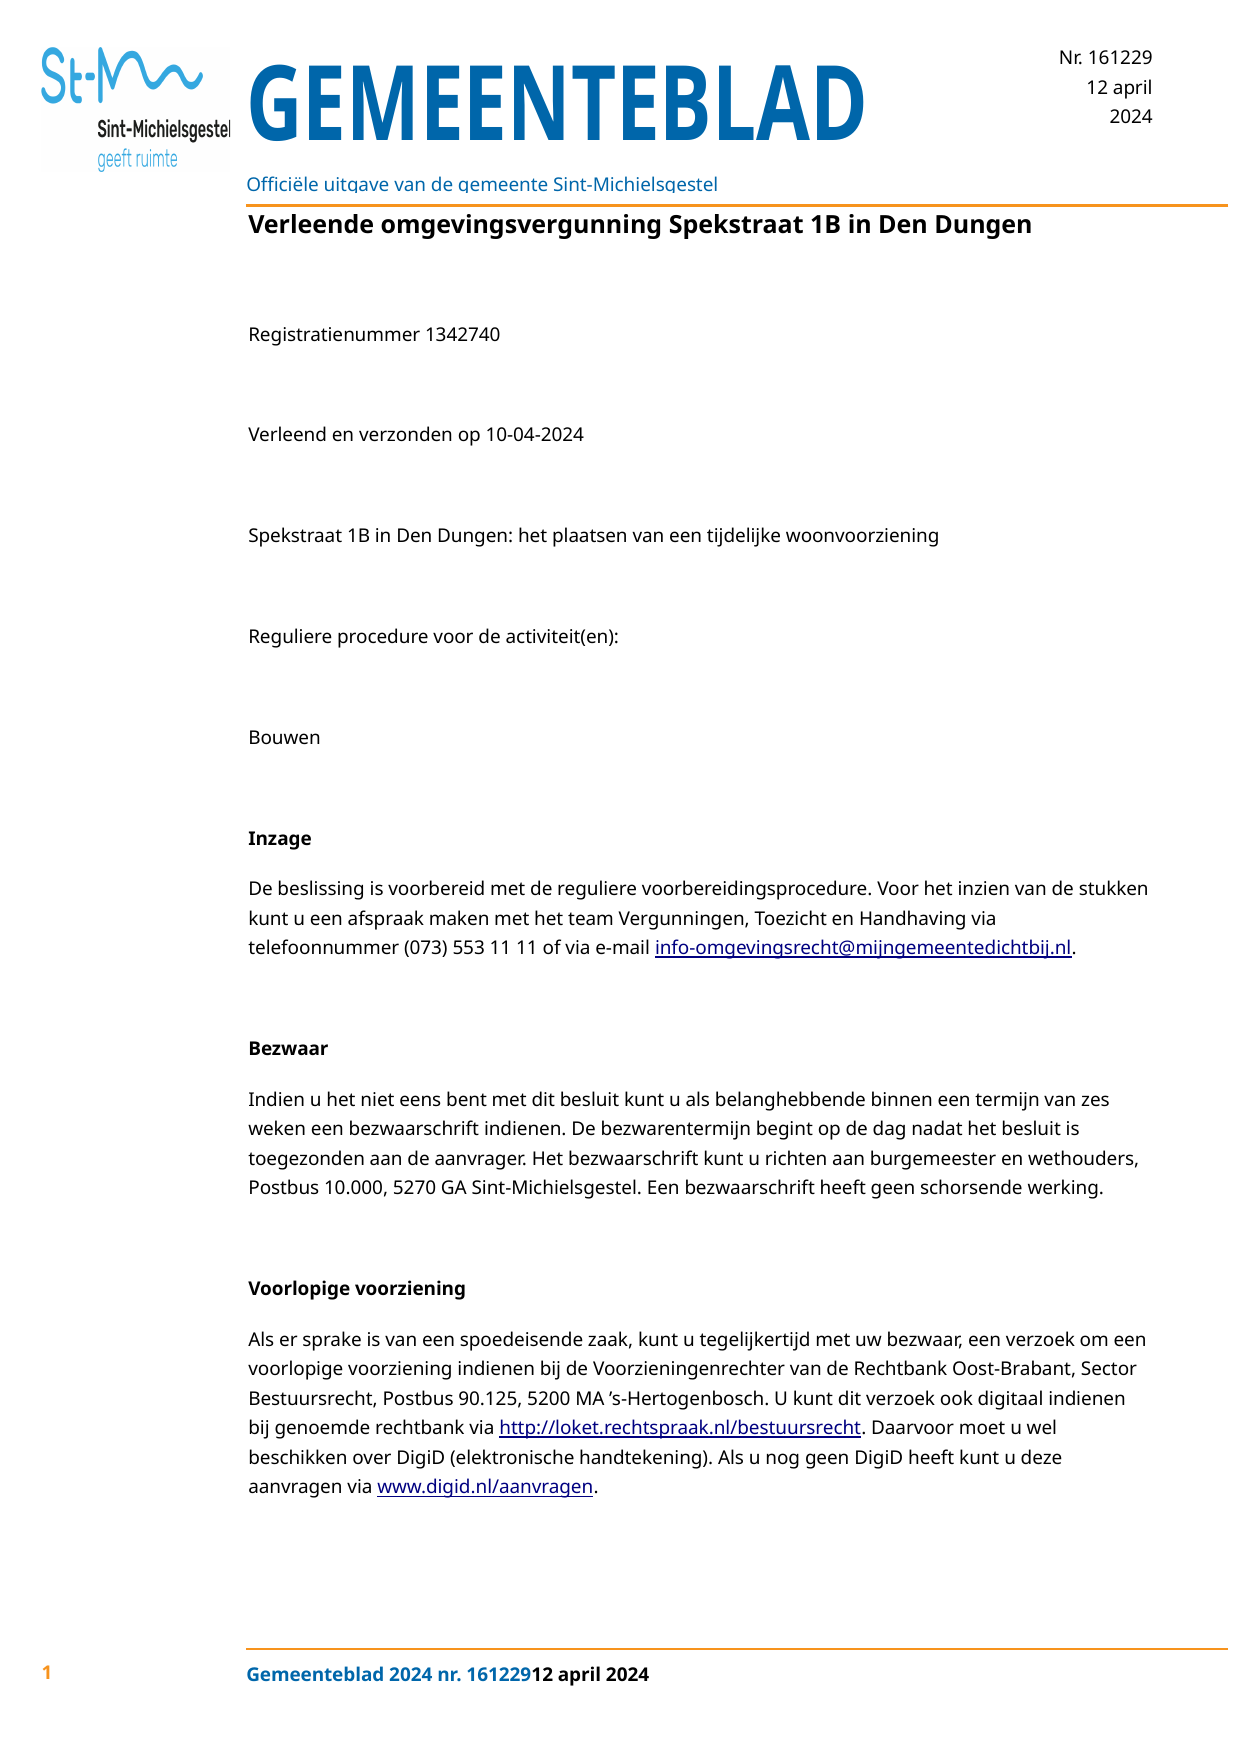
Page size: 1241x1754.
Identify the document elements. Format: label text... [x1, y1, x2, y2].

text De beslissing is voorbereid met de reguliere voorbereidingsprocedure. Voor het inzien van de stukken kunt u een afspraak maken met het team Vergunningen, Toezicht en Handhaving via telefoonnummer (073) 553 11 11 of via e-mail info-omgevingsrecht@mijngemeentedichtbij.nl. [248, 875, 1152, 960]
text Indien u het niet eens bent met dit besluit kunt u als belanghebbende binnen een termijn van zes weken een bezwaarschrift indienen. De bezwarentermijn begint op de dag nadat het besluit is toegezonden aan de aanvrager. Het bezwaarschrift kunt u richten aan burgemeester en wethouders, Postbus 10.000, 5270 GA Sint-Michielsgestel. Een bezwaarschrift heeft geen schorsende werking. [248, 1086, 1152, 1200]
text Bezwaar [248, 1035, 1152, 1061]
text Verleend en verzonden op 10-04-2024 [248, 422, 1152, 447]
text Voorlopige voorziening [248, 1275, 1152, 1301]
text Bouwen [248, 724, 1152, 750]
text Spekstraat 1B in Den Dungen: het plaatsen van een tijdelijke woonvoorziening [248, 522, 1152, 548]
picture [41, 47, 231, 172]
text Registratienummer 1342740 [248, 321, 1152, 346]
text Als er sprake is van een spoedeisende zaak, kunt u tegelijkertijd met uw bezwaar, een verzoek om een voorlopige voorziening indienen bij de Voorzieningenrechter van de Rechtbank Oost-Brabant, Sector Bestuursrecht, Postbus 90.125, 5200 MA ’s-Hertogenbosch. U kunt dit verzoek ook digitaal indienen bij genoemde rechtbank via http://loket.rechtspraak.nl/bestuursrecht. Daarvoor moet u wel beschikken over DigiD (elektronische handtekening). Als u nog geen DigiD heeft kunt u deze aanvragen via www.digid.nl/aanvragen. [248, 1326, 1152, 1499]
text Reguliere procedure voor de activiteit(en): [248, 623, 1152, 649]
text Inzage [248, 825, 1152, 851]
text Verleende omgevingsvergunning Spekstraat 1B in Den Dungen [248, 207, 1152, 241]
